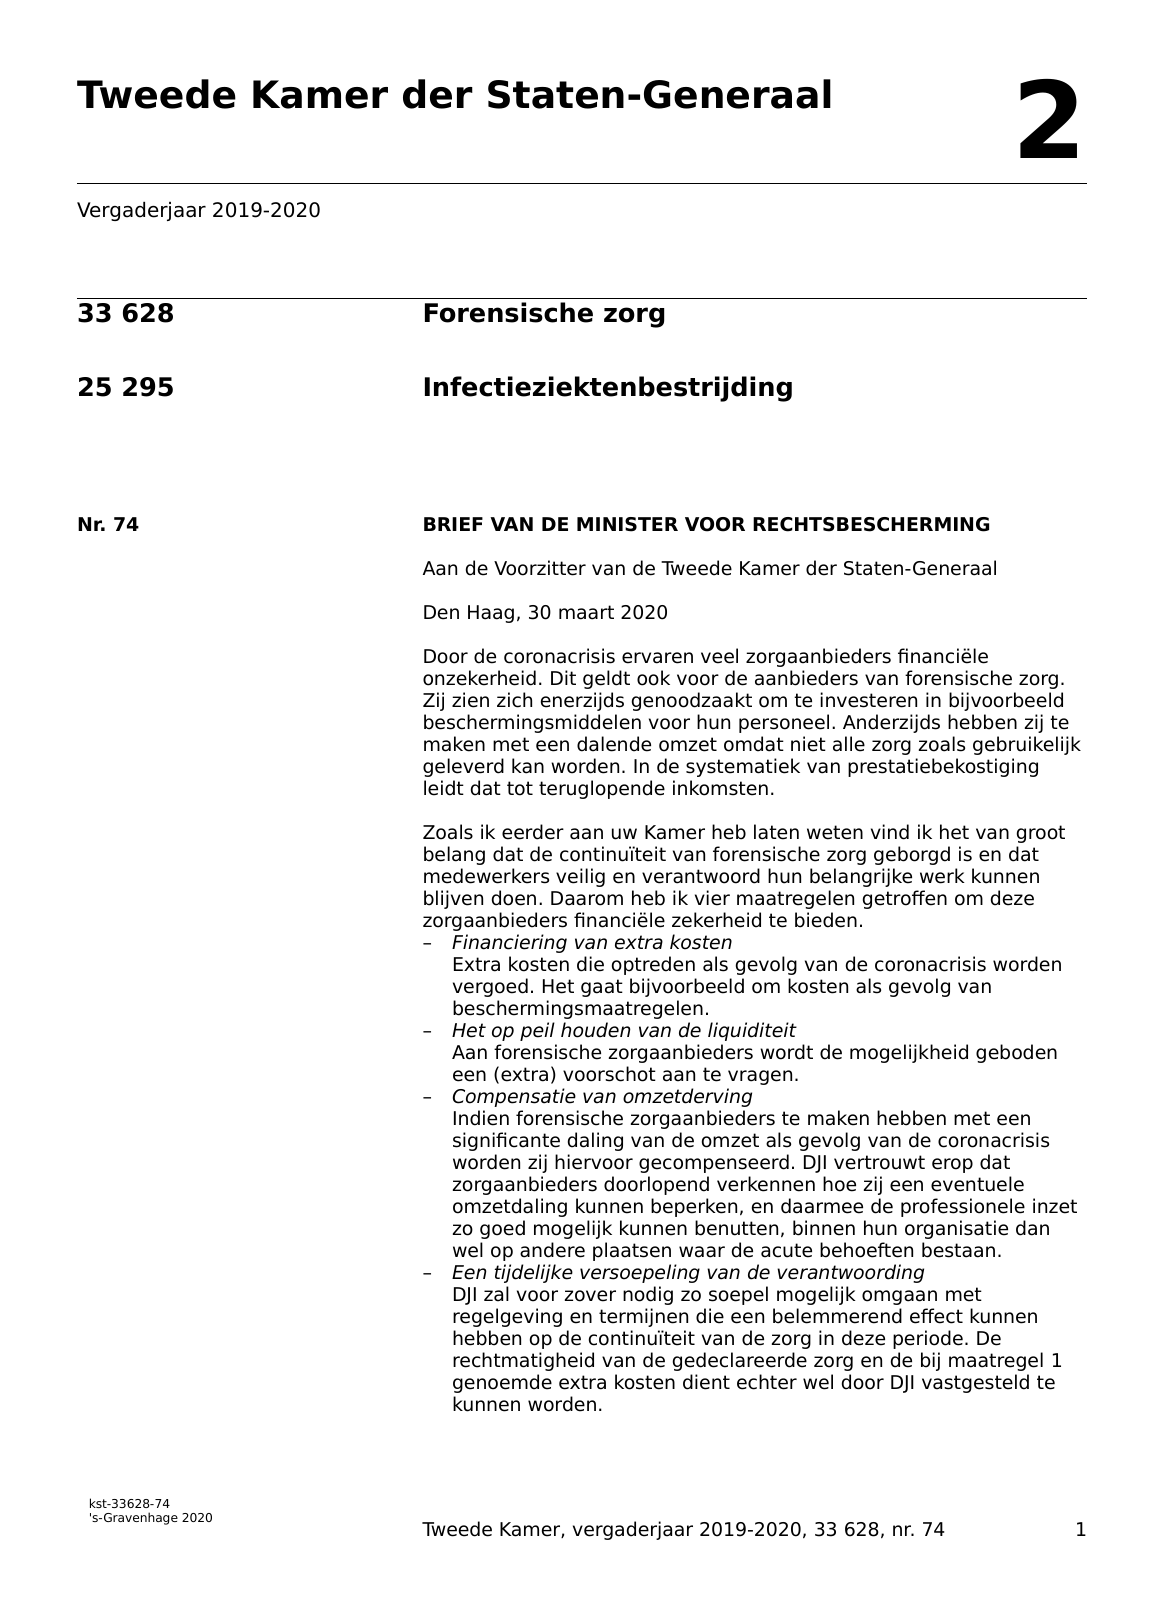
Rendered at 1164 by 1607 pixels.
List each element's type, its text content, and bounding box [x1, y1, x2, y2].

text Extra kosten die optreden als gevolg van de coronacrisis worden vergoed. Het gaat bijvoorbeeld om kosten als gevolg van beschermingsmaatregelen. [452, 954, 1087, 1020]
text Indien forensische zorgaanbieders te maken hebben met een significante daling van de omzet als gevolg van de coronacrisis worden zij hiervoor gecompenseerd. DJI vertrouwt erop dat zorgaanbieders doorlopend verkennen hoe zij een eventuele omzetdaling kunnen beperken, en daarmee de professionele inzet zo goed mogelijk kunnen benutten, binnen hun organisatie dan wel op andere plaatsen waar de acute behoeften bestaan. [452, 1108, 1087, 1262]
table_header 2 [886, 59, 1087, 183]
text – Financiering van extra kosten [422, 932, 1087, 954]
text kst-33628-74 [88, 1497, 323, 1511]
text Aan forensische zorgaanbieders wordt de mogelijkheid geboden een (extra) voorschot aan te vragen. [452, 1042, 1087, 1086]
text DJI zal voor zover nodig zo soepel mogelijk omgaan met regelgeving en termijnen die een belemmerend effect kunnen hebben op de continuïteit van de zorg in deze periode. De rechtmatigheid van de gedeclareerde zorg en de bij maatregel 1 genoemde extra kosten dient echter wel door DJI vastgesteld te kunnen worden. [452, 1284, 1087, 1416]
subtitle 33 628 Forensische zorg [77, 299, 1087, 329]
table_cell Vergaderjaar 2019-2020 [77, 184, 1087, 298]
text 's-Gravenhage 2020 [88, 1511, 323, 1525]
text – Het op peil houden van de liquiditeit [422, 1020, 1087, 1042]
text Door de coronacrisis ervaren veel zorgaanbieders financiële onzekerheid. Dit geldt ook voor de aanbieders van forensische zorg. Zij zien zich enerzijds genoodzaakt om te investeren in bijvoorbeeld beschermingsmiddelen voor hun personeel. Anderzijds hebben zij te maken met een dalende omzet omdat niet alle zorg zoals gebruikelijk geleverd kan worden. In de systematiek van prestatiebekostiging leidt dat tot teruglopende inkomsten. [422, 646, 1087, 800]
table_header Tweede Kamer der Staten-Generaal [77, 59, 886, 183]
text Den Haag, 30 maart 2020 [422, 602, 1087, 624]
text Aan de Voorzitter van de Tweede Kamer der Staten-Generaal [422, 558, 1087, 580]
text – Een tijdelijke versoepeling van de verantwoording [422, 1262, 1087, 1284]
text Zoals ik eerder aan uw Kamer heb laten weten vind ik het van groot belang dat de continuïteit van forensische zorg geborgd is en dat medewerkers veilig en verantwoord hun belangrijke werk kunnen blijven doen. Daarom heb ik vier maatregelen getroffen om deze zorgaanbieders financiële zekerheid te bieden. [422, 822, 1087, 932]
subtitle 25 295 Infectieziektenbestrijding [77, 373, 1087, 403]
subtitle Nr. 74 BRIEF VAN DE MINISTER VOOR RECHTSBESCHERMING [77, 514, 1087, 536]
text – Compensatie van omzetderving [422, 1086, 1087, 1108]
